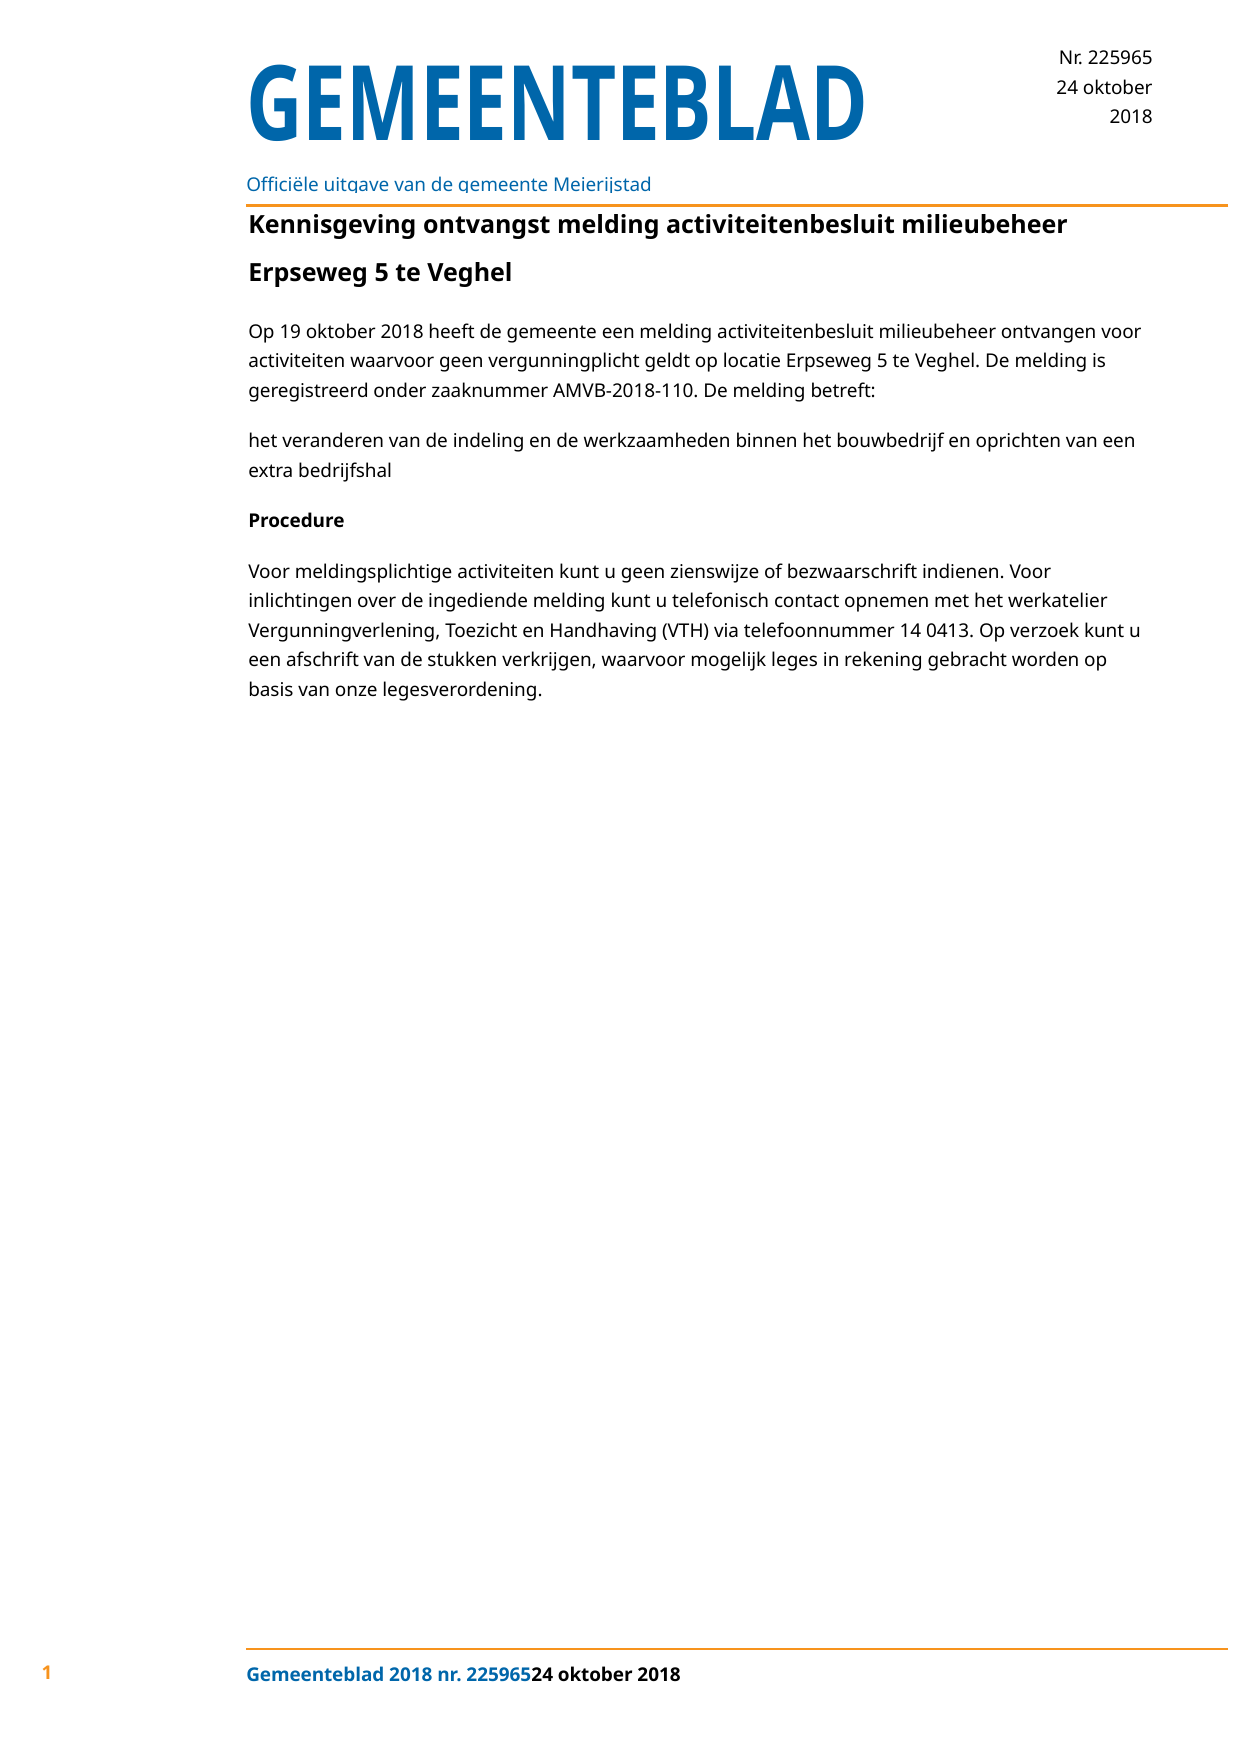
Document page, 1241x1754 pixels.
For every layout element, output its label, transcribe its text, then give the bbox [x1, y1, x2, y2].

text het veranderen van de indeling en de werkzaamheden binnen het bouwbedrijf en oprichten van een extra bedrijfshal [248, 427, 1152, 483]
picture [41, 47, 231, 172]
text Op 19 oktober 2018 heeft de gemeente een melding activiteitenbesluit milieubeheer ontvangen voor activiteiten waarvoor geen vergunningplicht geldt op locatie Erpseweg 5 te Veghel. De melding is geregistreerd onder zaaknummer AMVB-2018-110. De melding betreft: [248, 318, 1152, 403]
text Kennisgeving ontvangst melding activiteitenbesluit milieubeheer Erpseweg 5 te Veghel [248, 207, 1152, 288]
text Voor meldingsplichtige activiteiten kunt u geen zienswijze of bezwaarschrift indienen. Voor inlichtingen over de ingediende melding kunt u telefonisch contact opnemen met het werkatelier Vergunningverlening, Toezicht en Handhaving (VTH) via telefoonnummer 14 0413. Op verzoek kunt u een afschrift van de stukken verkrijgen, waarvoor mogelijk leges in rekening gebracht worden op basis van onze legesverordening. [248, 558, 1152, 702]
text Procedure [248, 507, 1152, 533]
